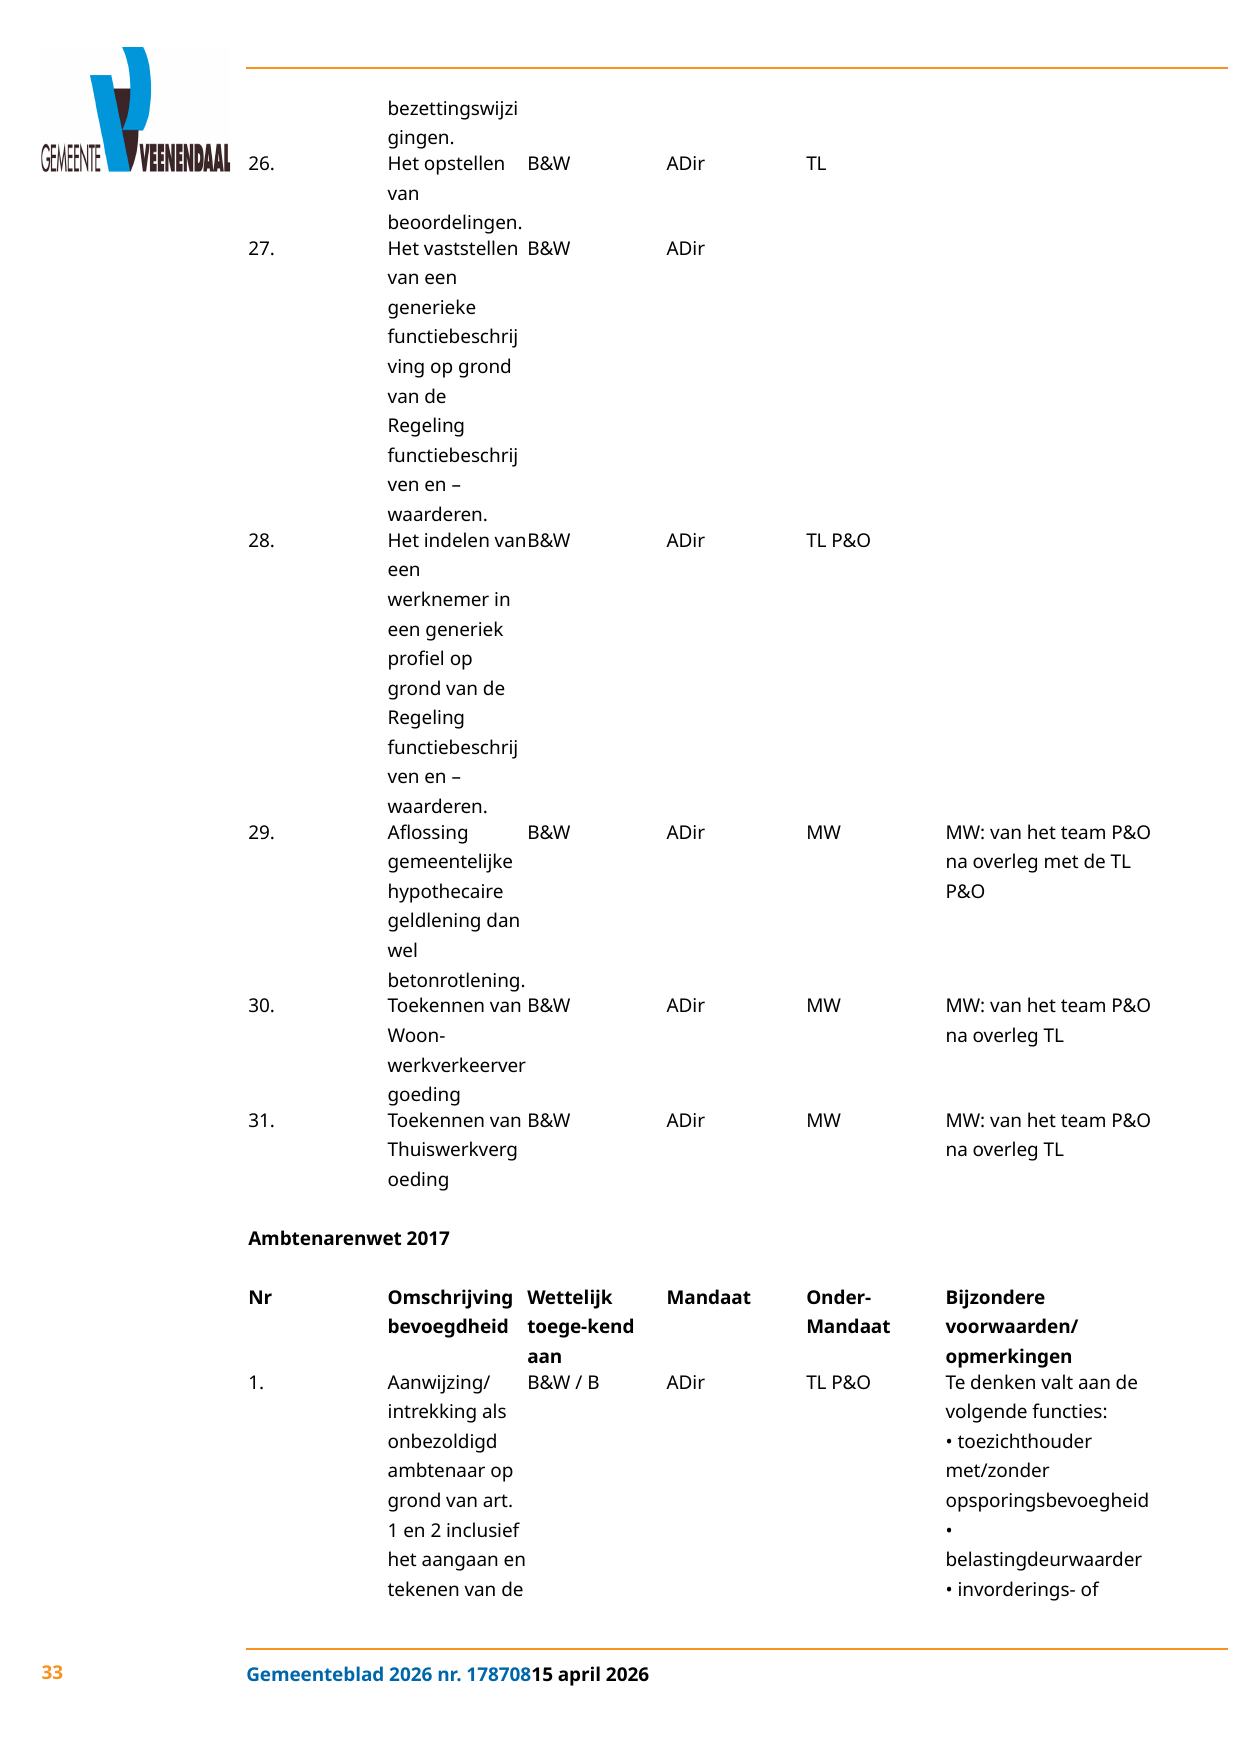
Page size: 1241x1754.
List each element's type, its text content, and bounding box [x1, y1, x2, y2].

table_cell Aflossing gemeentelijke hypothecaire geldlening dan wel betonrotlening. [388, 819, 527, 993]
table_cell MW [806, 819, 945, 993]
table_cell Aanwijzing/intrekking als onbezoldigd ambtenaar op grond van art. 1 en 2 inclusief het aangaan en tekenen van de [388, 1369, 527, 1602]
picture [41, 47, 130, 172]
table_cell Het vaststellen van een generieke functiebeschrijving op grond van de Regeling functiebeschrijven en – waarderen. [388, 235, 527, 527]
table_cell B&W [527, 235, 666, 527]
table_header Omschrijving bevoegdheid [388, 1284, 527, 1369]
table_cell TL [806, 150, 945, 235]
table_cell [666, 95, 806, 150]
table_cell Toekennen van Woon-werkverkeervergoeding [388, 993, 527, 1107]
table_cell ADir [666, 235, 806, 527]
table_cell [945, 235, 1152, 527]
table_cell ADir [666, 150, 806, 235]
table_cell Het opstellen van beoordelingen. [388, 150, 527, 235]
table_cell TL P&O [806, 527, 945, 819]
table_cell [945, 95, 1152, 150]
table_cell [945, 150, 1152, 235]
table_cell ADir [666, 819, 806, 993]
table_cell TL P&O [806, 1369, 945, 1602]
table_header Bijzondere voorwaarden/ opmerkingen [945, 1284, 1152, 1369]
table_header Onder- Mandaat [806, 1284, 945, 1369]
table_cell Het indelen van een werknemer in een generiek profiel op grond van de Regeling functiebeschrijven en –waarderen. [388, 527, 527, 819]
table_cell 26. [248, 150, 387, 235]
table_cell MW [806, 993, 945, 1107]
table_header Nr [248, 1284, 387, 1369]
table_cell ADir [666, 1107, 806, 1192]
table_cell B&W [527, 1107, 666, 1192]
table_cell 29. [248, 819, 387, 993]
table_cell Te denken valt aan de volgende functies: • toezichthouder met/zonder opsporingsbevoegheid • belastingdeurwaarder • invorderings- of [945, 1369, 1152, 1602]
table_cell B&W [527, 819, 666, 993]
table_cell MW: van het team P&O na overleg TL [945, 993, 1152, 1107]
table_cell B&W [527, 150, 666, 235]
table_cell B&W / B [527, 1369, 666, 1602]
table_cell MW: van het team P&O na overleg TL [945, 1107, 1152, 1192]
table_cell [806, 95, 945, 150]
table_cell MW: van het team P&O na overleg met de TL P&O [945, 819, 1152, 993]
table_cell 1. [248, 1369, 387, 1602]
table_cell 27. [248, 235, 387, 527]
table_cell bezettingswijzigingen. [388, 95, 527, 150]
table_cell 31. [248, 1107, 387, 1192]
table_header Wettelijk toege-kend aan [527, 1284, 666, 1369]
table_cell 30. [248, 993, 387, 1107]
table_cell ADir [666, 993, 806, 1107]
table_cell Toekennen van Thuiswerkvergoeding [388, 1107, 527, 1192]
table_cell B&W [527, 993, 666, 1107]
table_cell [806, 235, 945, 527]
table_cell ADir [666, 527, 806, 819]
table_cell [945, 527, 1152, 819]
table_header Mandaat [666, 1284, 806, 1369]
table_cell [527, 95, 666, 150]
text Ambtenarenwet 2017 [248, 1225, 1152, 1251]
table_cell [248, 95, 387, 150]
table_cell B&W [527, 527, 666, 819]
table_cell ADir [666, 1369, 806, 1602]
table_cell MW [806, 1107, 945, 1192]
table_cell 28. [248, 527, 387, 819]
picture [123, 47, 231, 172]
